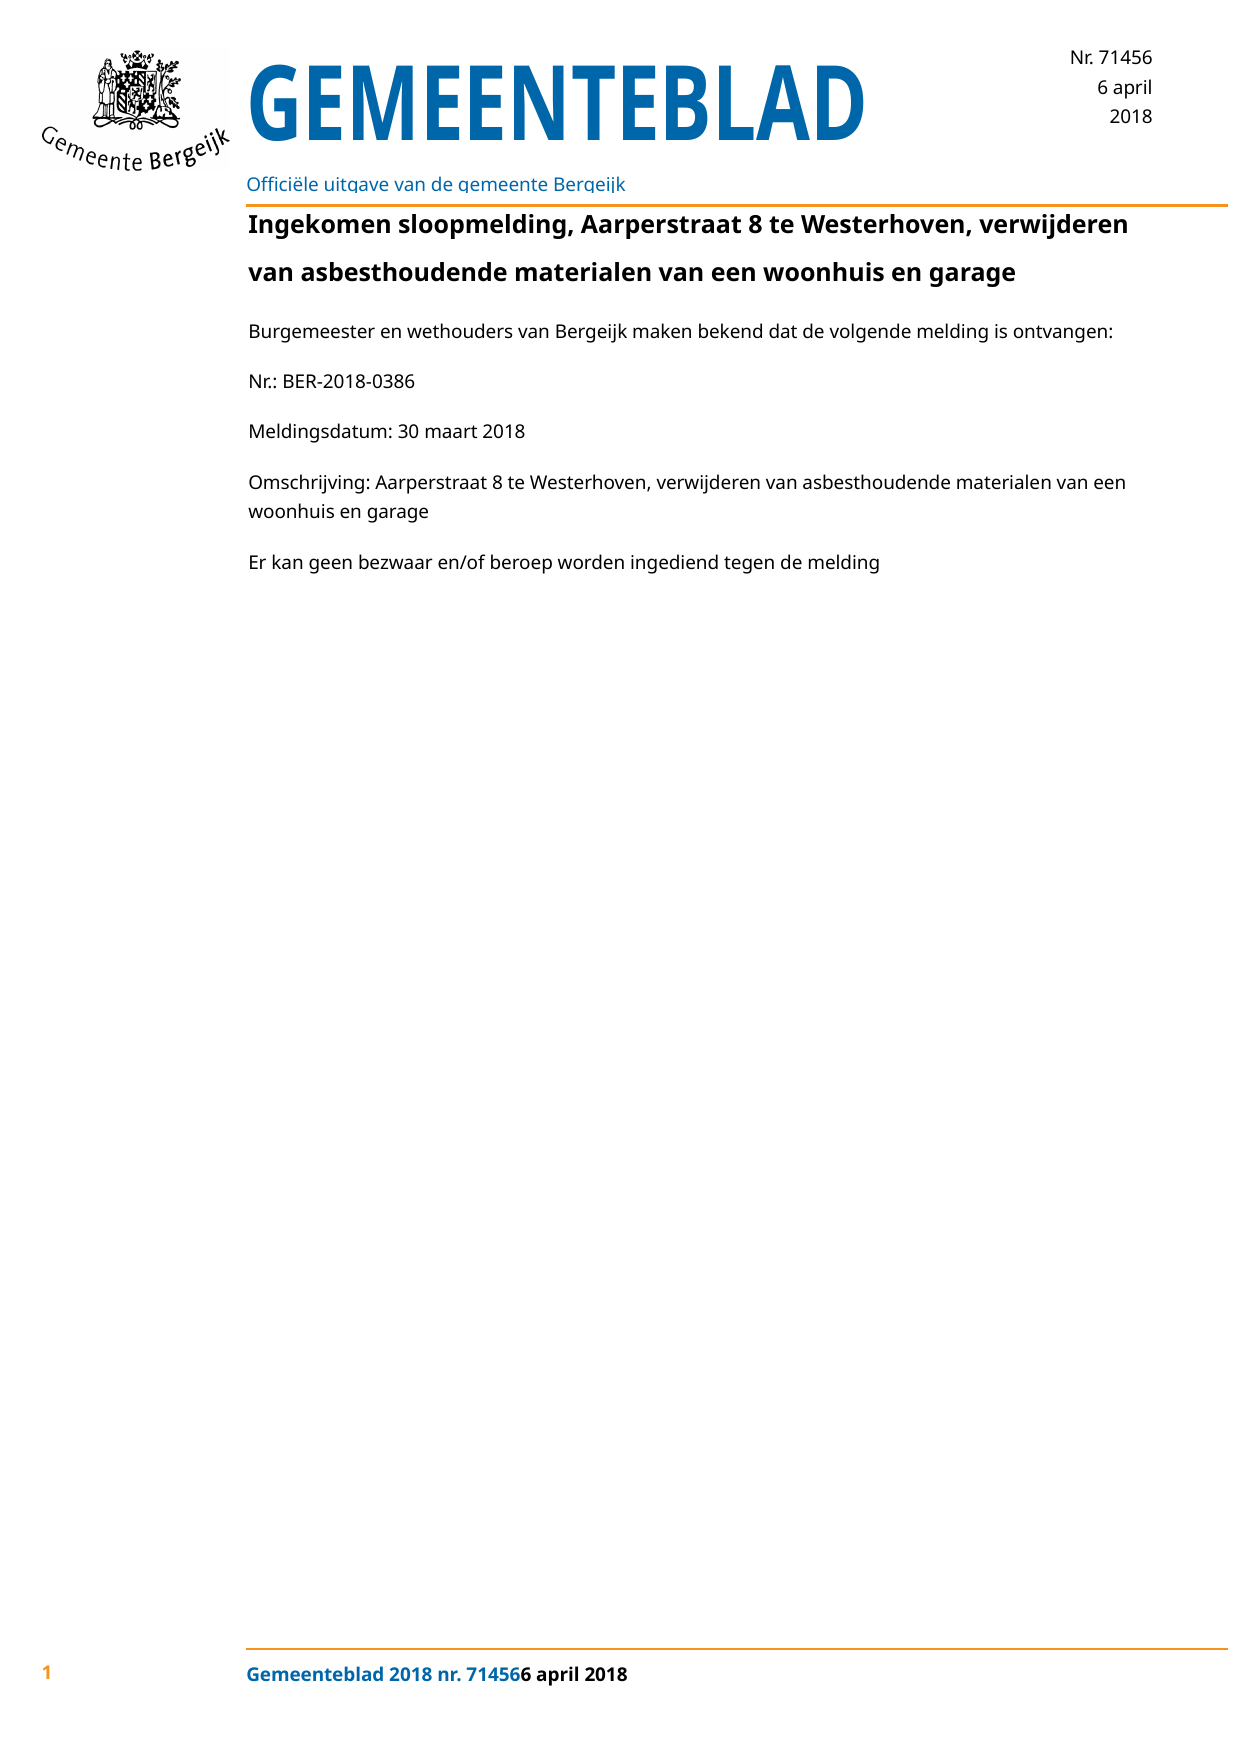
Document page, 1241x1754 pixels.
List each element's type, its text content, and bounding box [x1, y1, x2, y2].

text Omschrijving: Aarperstraat 8 te Westerhoven, verwijderen van asbesthoudende materialen van een woonhuis en garage [248, 469, 1152, 524]
text Nr.: BER-2018-0386 [248, 368, 1152, 394]
text Burgemeester en wethouders van Bergeijk maken bekend dat de volgende melding is ontvangen: [248, 318, 1152, 344]
text Er kan geen bezwaar en/of beroep worden ingediend tegen de melding [248, 549, 1152, 575]
text Ingekomen sloopmelding, Aarperstraat 8 te Westerhoven, verwijderen van asbesthoudende materialen van een woonhuis en garage [248, 207, 1152, 288]
text Meldingsdatum: 30 maart 2018 [248, 419, 1152, 444]
picture [41, 47, 231, 172]
